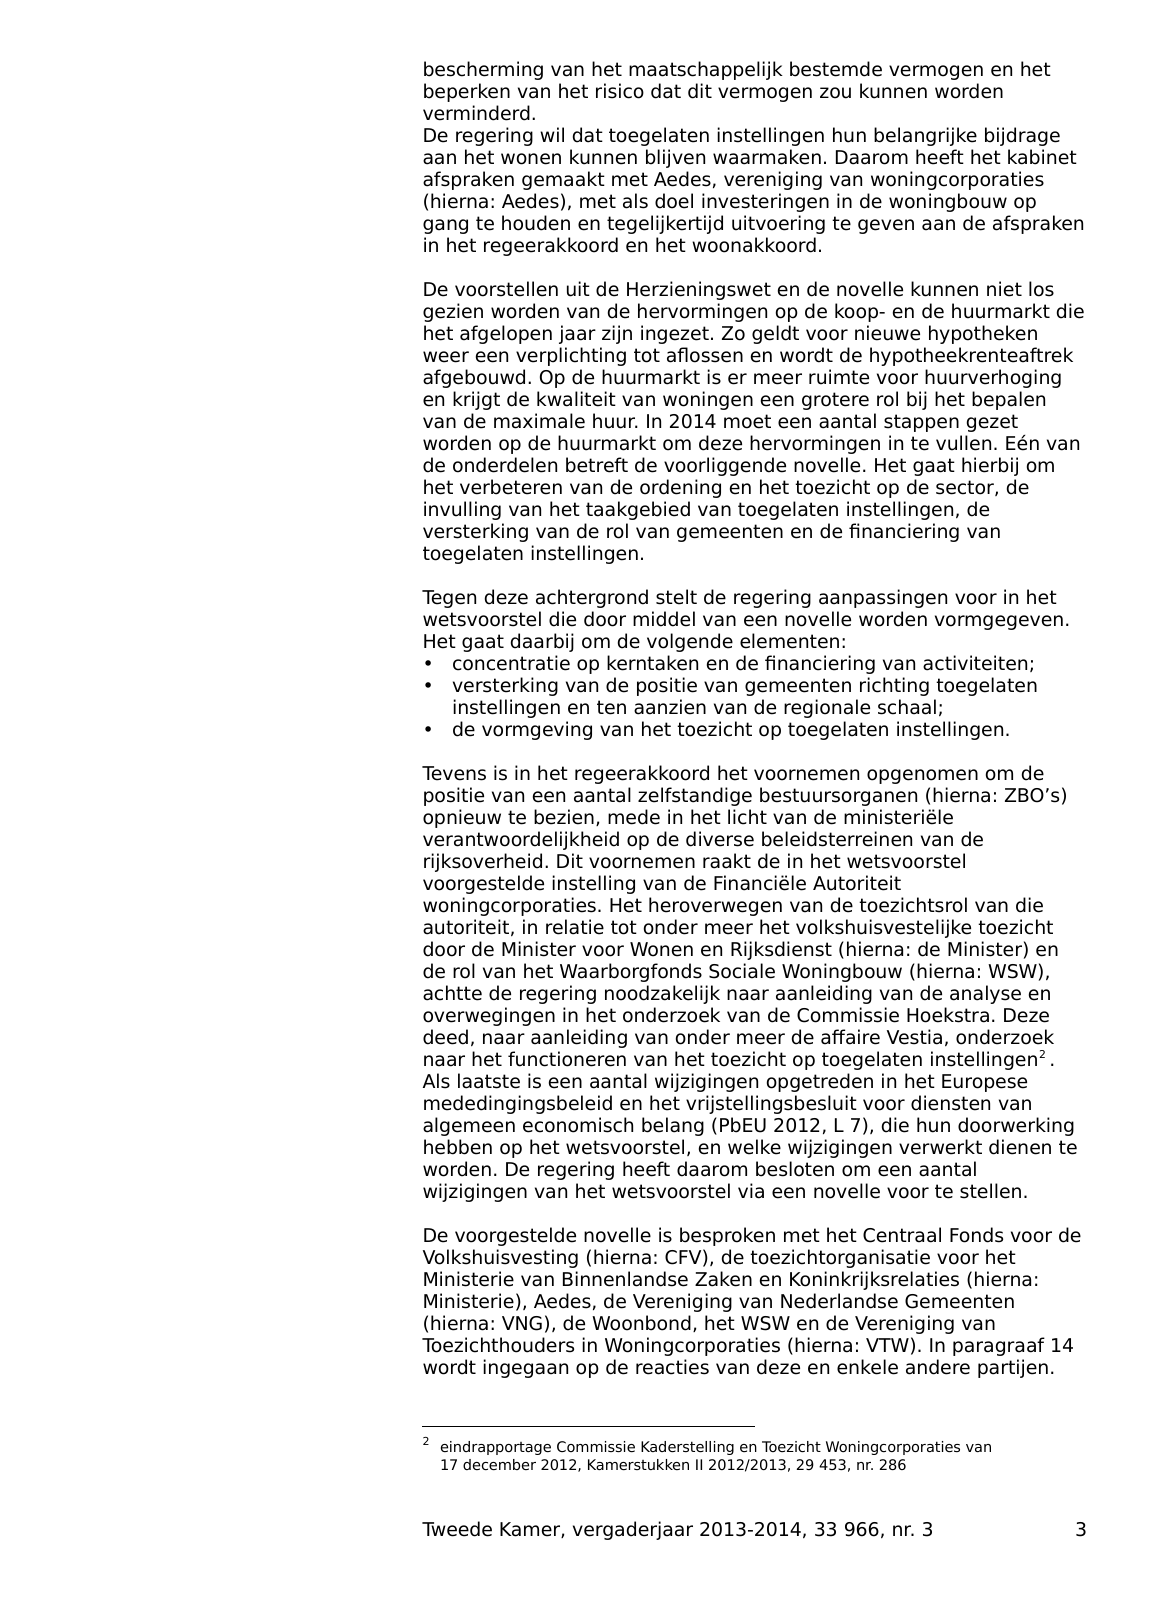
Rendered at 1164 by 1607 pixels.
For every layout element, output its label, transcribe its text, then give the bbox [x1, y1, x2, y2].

text Tegen deze achtergrond stelt de regering aanpassingen voor in het wetsvoorstel die door middel van een novelle worden vormgegeven. Het gaat daarbij om de volgende elementen: [422, 587, 1087, 653]
text • versterking van de positie van gemeenten richting toegelaten instellingen en ten aanzien van de regionale schaal; [422, 675, 1087, 719]
text bescherming van het maatschappelijk bestemde vermogen en het beperken van het risico dat dit vermogen zou kunnen worden verminderd. [422, 59, 1087, 125]
text Tevens is in het regeerakkoord het voornemen opgenomen om de positie van een aantal zelfstandige bestuursorganen (hierna: ZBO’s) opnieuw te bezien, mede in het licht van de ministeriële verantwoordelijkheid op de diverse beleidsterreinen van de rijksoverheid. Dit voornemen raakt de in het wetsvoorstel voorgestelde instelling van de Financiële Autoriteit woningcorporaties. Het heroverwegen van de toezichtsrol van die autoriteit, in relatie tot onder meer het volkshuisvestelijke toezicht door de Minister voor Wonen en Rijksdienst (hierna: de Minister) en de rol van het Waarborgfonds Sociale Woningbouw (hierna: WSW), achtte de regering noodzakelijk naar aanleiding van de analyse en overwegingen in het onderzoek van de Commissie Hoekstra. Deze deed, naar aanleiding van onder meer de affaire Vestia, onderzoek naar het functioneren van het toezicht op toegelaten instellingen. Als laatste is een aantal wijzigingen opgetreden in het Europese mededingingsbeleid en het vrijstellingsbesluit voor diensten van algemeen economisch belang (PbEU 2012, L 7), die hun doorwerking hebben op het wetsvoorstel, en welke wijzigingen verwerkt dienen te worden. De regering heeft daarom besloten om een aantal wijzigingen van het wetsvoorstel via een novelle voor te stellen. [422, 763, 1087, 1203]
text • de vormgeving van het toezicht op toegelaten instellingen. [422, 719, 1087, 741]
text • concentratie op kerntaken en de financiering van activiteiten; [422, 653, 1087, 675]
text De voorstellen uit de Herzieningswet en de novelle kunnen niet los gezien worden van de hervormingen op de koop- en de huurmarkt die het afgelopen jaar zijn ingezet. Zo geldt voor nieuwe hypotheken weer een verplichting tot aflossen en wordt de hypotheekrenteaftrek afgebouwd. Op de huurmarkt is er meer ruimte voor huurverhoging en krijgt de kwaliteit van woningen een grotere rol bij het bepalen van de maximale huur. In 2014 moet een aantal stappen gezet worden op de huurmarkt om deze hervormingen in te vullen. Eén van de onderdelen betreft de voorliggende novelle. Het gaat hierbij om het verbeteren van de ordening en het toezicht op de sector, de invulling van het taakgebied van toegelaten instellingen, de versterking van de rol van gemeenten en de financiering van toegelaten instellingen. [422, 279, 1087, 565]
text eindrapportage Commissie Kaderstelling en Toezicht Woningcorporaties van 17 december 2012, Kamerstukken II 2012/2013, 29 453, nr. 286 [422, 1435, 1087, 1474]
text De regering wil dat toegelaten instellingen hun belangrijke bijdrage aan het wonen kunnen blijven waarmaken. Daarom heeft het kabinet afspraken gemaakt met Aedes, vereniging van woningcorporaties (hierna: Aedes), met als doel investeringen in de woningbouw op gang te houden en tegelijkertijd uitvoering te geven aan de afspraken in het regeerakkoord en het woonakkoord. [422, 125, 1087, 257]
text De voorgestelde novelle is besproken met het Centraal Fonds voor de Volkshuisvesting (hierna: CFV), de toezichtorganisatie voor het Ministerie van Binnenlandse Zaken en Koninkrijksrelaties (hierna: Ministerie), Aedes, de Vereniging van Nederlandse Gemeenten (hierna: VNG), de Woonbond, het WSW en de Vereniging van Toezichthouders in Woningcorporaties (hierna: VTW). In paragraaf 14 wordt ingegaan op de reacties van deze en enkele andere partijen. [422, 1225, 1087, 1379]
